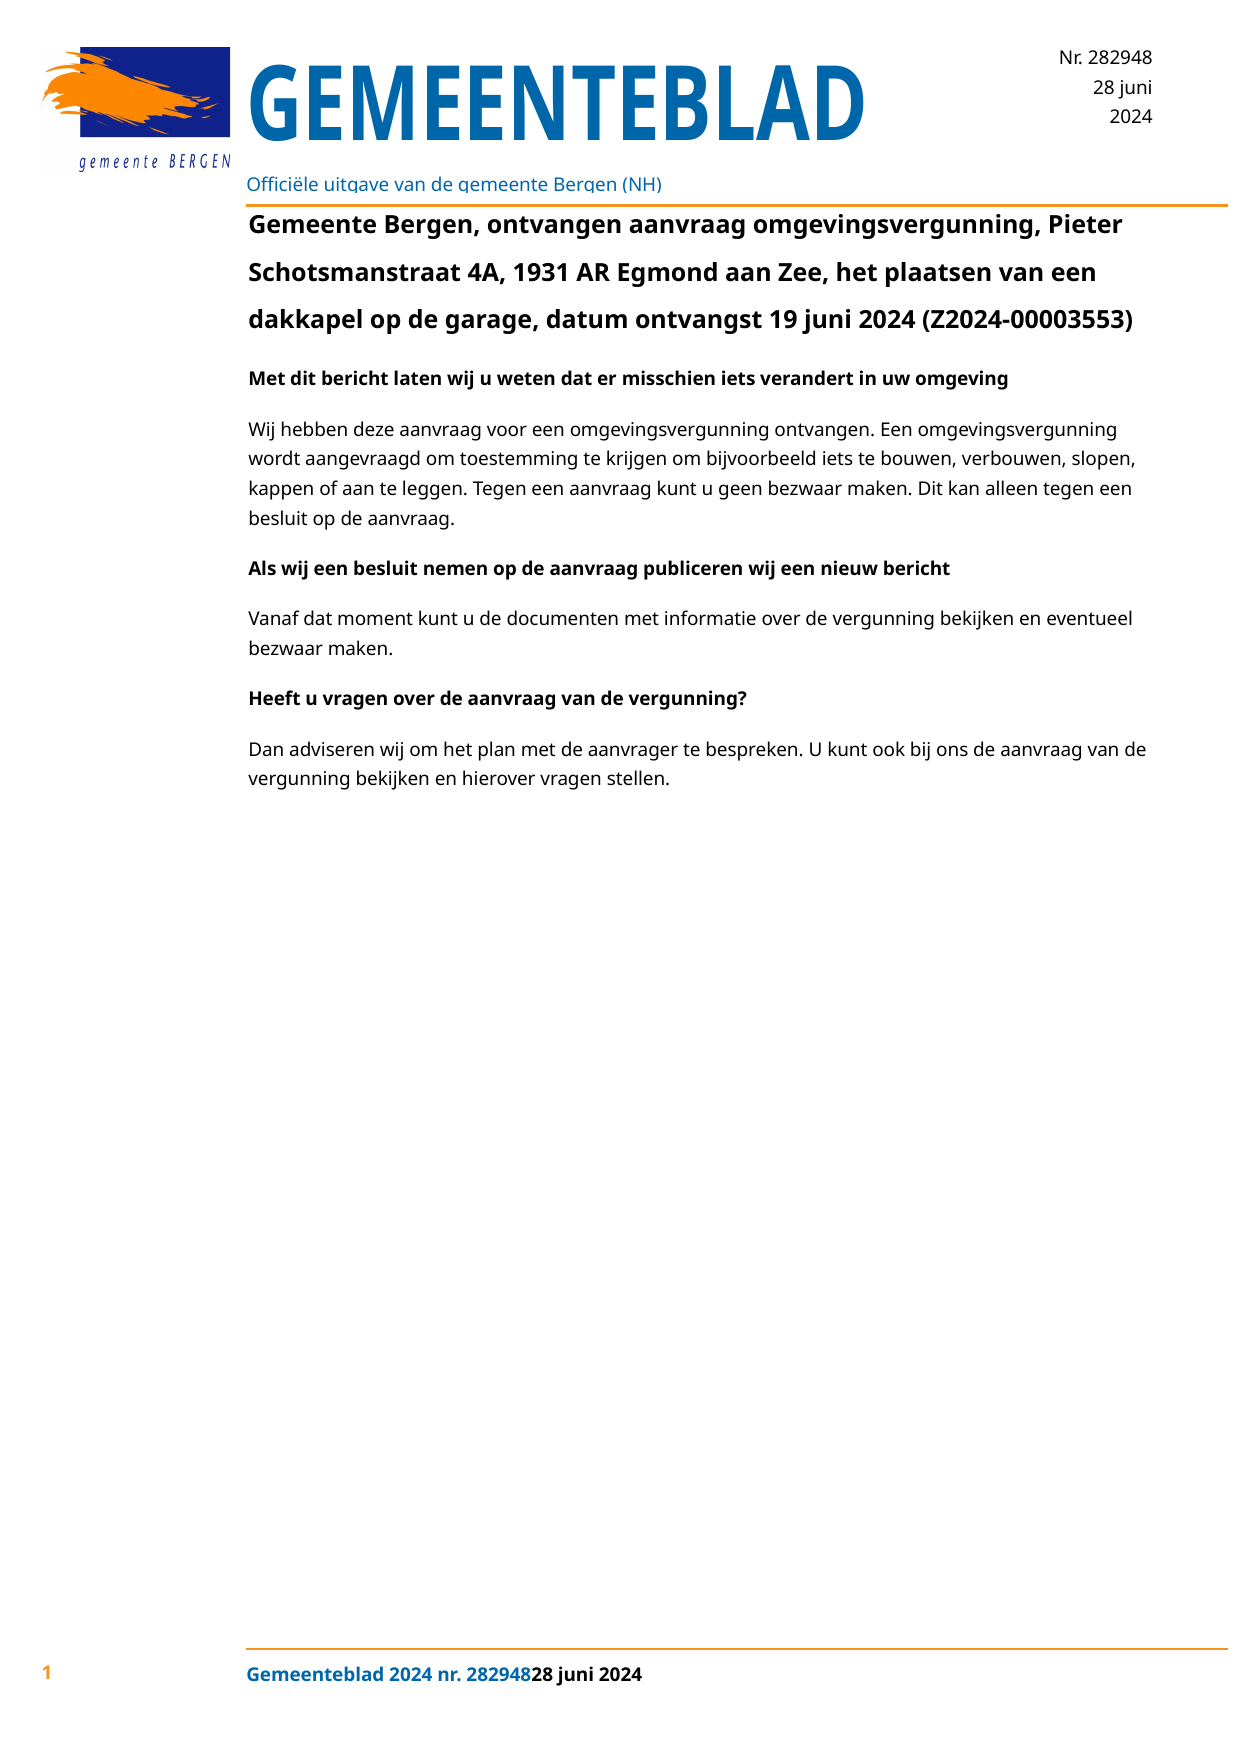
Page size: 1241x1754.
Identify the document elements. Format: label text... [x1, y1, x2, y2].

text Dan adviseren wij om het plan met de aanvrager te bespreken. U kunt ook bij ons de aanvraag van de vergunning bekijken en hierover vragen stellen. [248, 736, 1152, 791]
text Met dit bericht laten wij u weten dat er misschien iets verandert in uw omgeving [248, 366, 1152, 391]
text Heeft u vragen over de aanvraag van de vergunning? [248, 686, 1152, 711]
text Gemeente Bergen, ontvangen aanvraag omgevingsvergunning, Pieter Schotsmanstraat 4A, 1931 AR Egmond aan Zee, het plaatsen van een dakkapel op de garage, datum ontvangst 19 juni 2024 (Z2024-00003553) [248, 207, 1152, 336]
text Als wij een besluit nemen op de aanvraag publiceren wij een nieuw bericht [248, 555, 1152, 581]
text Wij hebben deze aanvraag voor een omgevingsvergunning ontvangen. Een omgevingsvergunning wordt aangevraagd om toestemming te krijgen om bijvoorbeeld iets te bouwen, verbouwen, slopen, kappen of aan te leggen. Tegen een aanvraag kunt u geen bezwaar maken. Dit kan alleen tegen een besluit op de aanvraag. [248, 416, 1152, 530]
text Vanaf dat moment kunt u de documenten met informatie over de vergunning bekijken en eventueel bezwaar maken. [248, 606, 1152, 661]
picture [41, 47, 231, 172]
